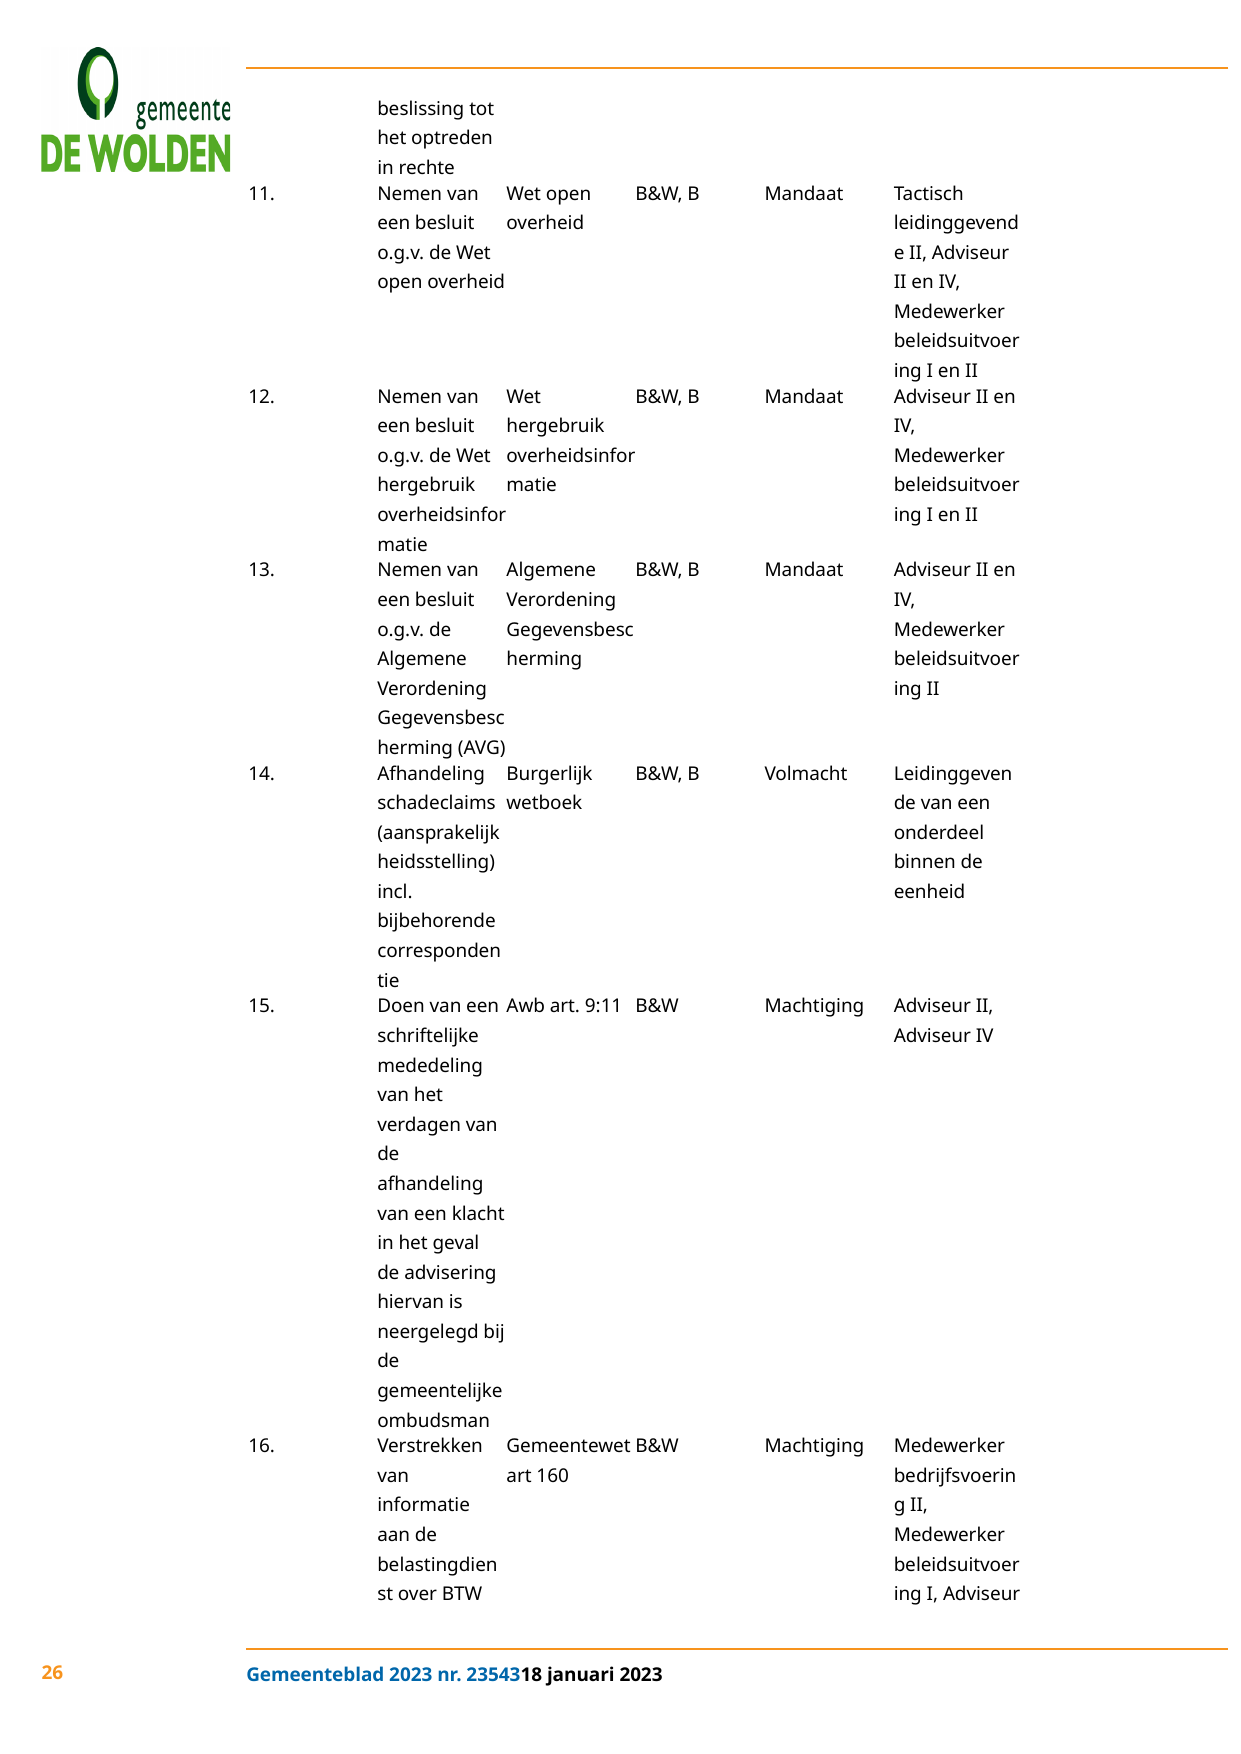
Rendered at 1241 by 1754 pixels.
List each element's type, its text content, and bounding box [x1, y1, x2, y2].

table_cell Wet hergebruik overheidsinformatie [506, 383, 635, 557]
table_cell Awb art. 9:11 [506, 993, 635, 1432]
table_cell Adviseur II, Adviseur IV [894, 993, 1022, 1432]
table_cell [1023, 760, 1152, 993]
table_cell Volmacht [764, 760, 893, 993]
table_cell Nemen van een besluit o.g.v. de Algemene Verordening Gegevensbescherming (AVG) [377, 557, 506, 760]
table_cell [248, 383, 377, 557]
table_cell B&W, B [635, 180, 764, 383]
table_cell Adviseur II en IV, Medewerker beleidsuitvoering II [894, 557, 1022, 760]
table_cell [248, 993, 377, 1432]
table_cell [1023, 180, 1152, 383]
table_cell Tactisch leidinggevende II, Adviseur II en IV, Medewerker beleidsuitvoering I en II [894, 180, 1022, 383]
table_cell [764, 95, 893, 180]
table_cell [1023, 383, 1152, 557]
table_cell [1023, 1433, 1152, 1606]
table_cell [248, 95, 377, 180]
table_cell [248, 557, 377, 760]
table_cell Wet open overheid [506, 180, 635, 383]
table_cell B&W [635, 993, 764, 1432]
table_cell Afhandeling schadeclaims (aansprakelijkheidsstelling) incl. bijbehorende correspondentie [377, 760, 506, 993]
picture [41, 47, 231, 172]
table_cell Adviseur II en IV, Medewerker beleidsuitvoering I en II [894, 383, 1022, 557]
table_cell Nemen van een besluit o.g.v. de Wet hergebruik overheidsinformatie [377, 383, 506, 557]
table_cell Gemeentewet art 160 [506, 1433, 635, 1606]
table_cell B&W, B [635, 760, 764, 993]
table_cell B&W [635, 1433, 764, 1606]
table_cell B&W, B [635, 557, 764, 760]
table_cell Nemen van een besluit o.g.v. de Wet open overheid [377, 180, 506, 383]
table_cell [1023, 993, 1152, 1432]
table_cell Burgerlijk wetboek [506, 760, 635, 993]
table_cell [1023, 95, 1152, 180]
table_cell [635, 95, 764, 180]
table_cell Mandaat [764, 180, 893, 383]
table_cell Machtiging [764, 1433, 893, 1606]
table_cell Verstrekken van informatie aan de belastingdienst over BTW [377, 1433, 506, 1606]
table_cell [248, 180, 377, 383]
table_cell [894, 95, 1022, 180]
table_cell Mandaat [764, 557, 893, 760]
table_cell [248, 760, 377, 993]
table_cell B&W, B [635, 383, 764, 557]
table_cell Machtiging [764, 993, 893, 1432]
table_cell Doen van een schriftelijke mededeling van het verdagen van de afhandeling van een klacht in het geval de advisering hiervan is neergelegd bij de gemeentelijke ombudsman [377, 993, 506, 1432]
table_cell Algemene Verordening Gegevensbescherming [506, 557, 635, 760]
table_cell beslissing tot het optreden in rechte [377, 95, 506, 180]
table_cell Leidinggevende van een onderdeel binnen de eenheid [894, 760, 1022, 993]
table_cell [248, 1433, 377, 1606]
table_cell [1023, 557, 1152, 760]
table_cell [506, 95, 635, 180]
table_cell Medewerker bedrijfsvoering II, Medewerker beleidsuitvoering I, Adviseur [894, 1433, 1022, 1606]
table_cell Mandaat [764, 383, 893, 557]
